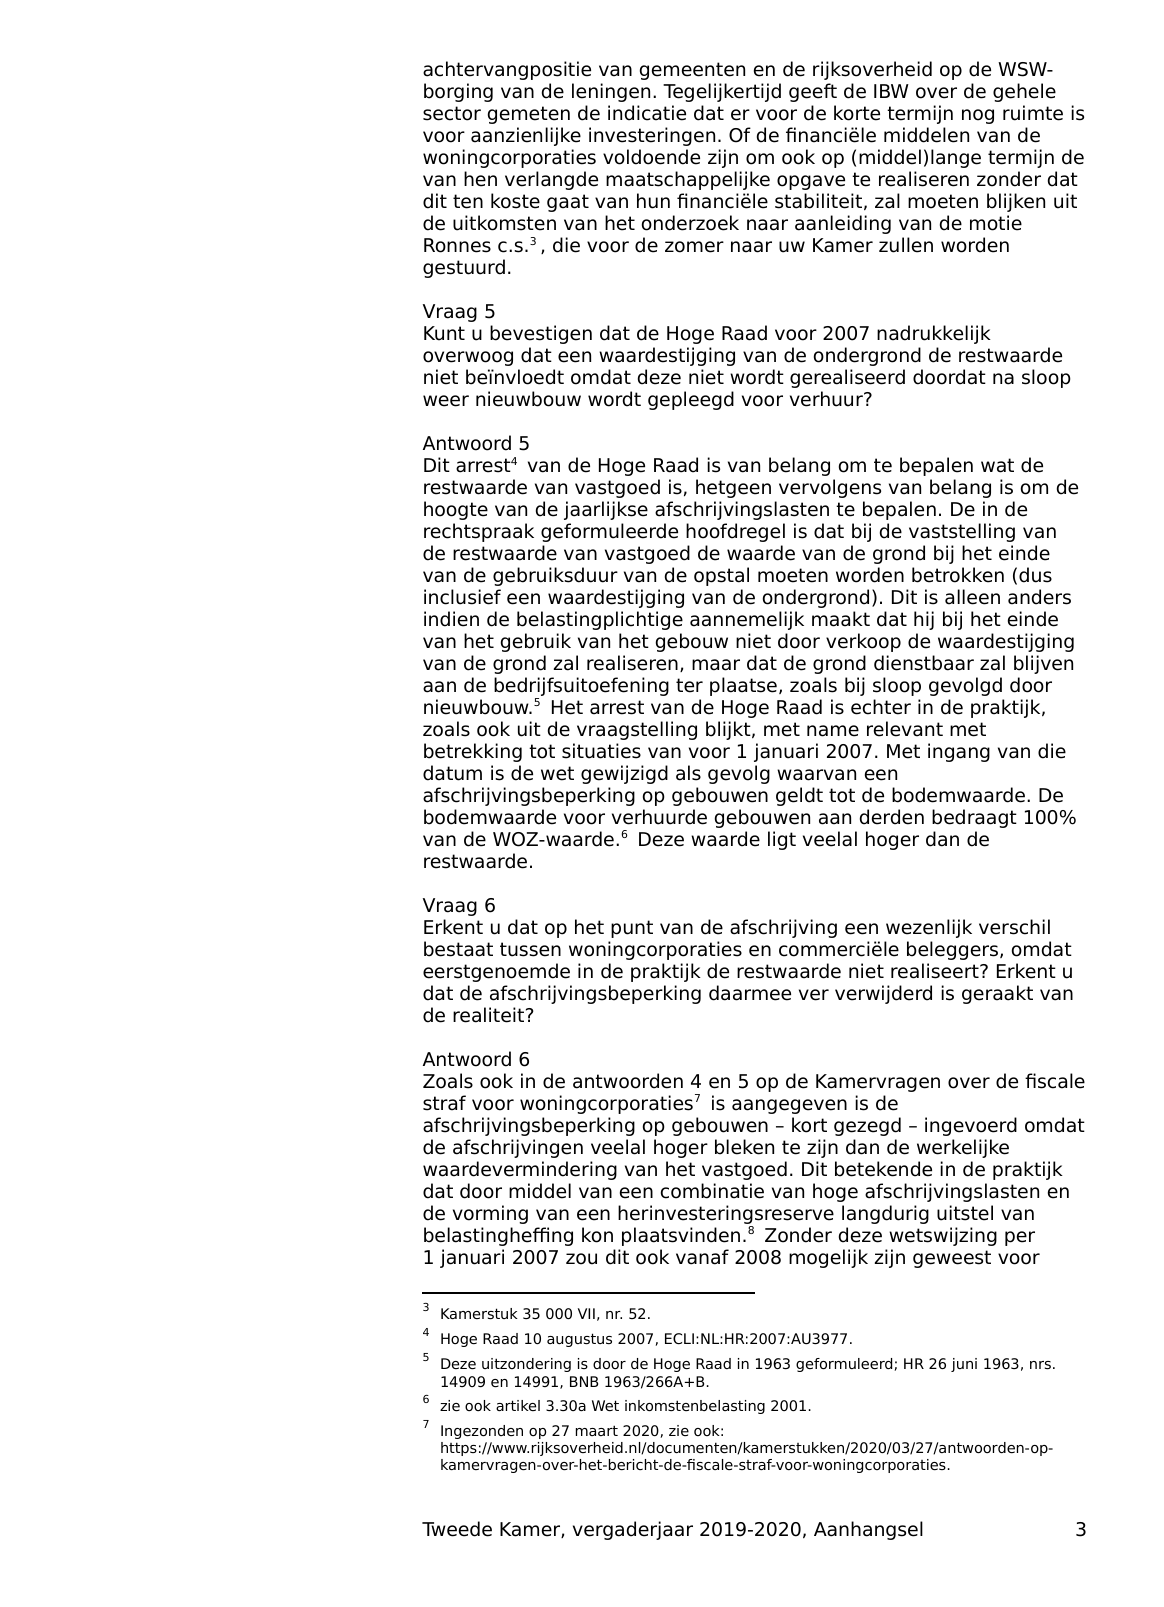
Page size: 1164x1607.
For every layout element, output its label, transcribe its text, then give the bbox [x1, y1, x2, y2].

text Kamerstuk 35 000 VII, nr. 52. [422, 1302, 1087, 1324]
text Ingezonden op 27 maart 2020, zie ook: https://www.rijksoverheid.nl/documenten/kamerstukken/2020/03/27/antwoorden-op-kamervragen-over-het-bericht-de-fiscale-straf-voor-woningcorporaties. [422, 1418, 1087, 1474]
text zie ook artikel 3.30a Wet inkomstenbelasting 2001. [422, 1393, 1087, 1416]
text Zoals ook in de antwoorden 4 en 5 op de Kamervragen over de fiscale straf voor woningcorporaties is aangegeven is de afschrijvingsbeperking op gebouwen – kort gezegd – ingevoerd omdat de afschrijvingen veelal hoger bleken te zijn dan de werkelijke waardevermindering van het vastgoed. Dit betekende in de praktijk dat door middel van een combinatie van hoge afschrijvingslasten en de vorming van een herinvesteringsreserve langdurig uitstel van belastingheffing kon plaatsvinden. Zonder deze wetswijzing per 1 januari 2007 zou dit ook vanaf 2008 mogelijk zijn geweest voor [422, 1071, 1087, 1269]
text Antwoord 5 [422, 433, 1087, 455]
text Vraag 5 [422, 301, 1087, 323]
text Dit arrest van de Hoge Raad is van belang om te bepalen wat de restwaarde van vastgoed is, hetgeen vervolgens van belang is om de hoogte van de jaarlijkse afschrijvingslasten te bepalen. De in de rechtspraak geformuleerde hoofdregel is dat bij de vaststelling van de restwaarde van vastgoed de waarde van de grond bij het einde van de gebruiksduur van de opstal moeten worden betrokken (dus inclusief een waardestijging van de ondergrond). Dit is alleen anders indien de belastingplichtige aannemelijk maakt dat hij bij het einde van het gebruik van het gebouw niet door verkoop de waardestijging van de grond zal realiseren, maar dat de grond dienstbaar zal blijven aan de bedrijfsuitoefening ter plaatse, zoals bij sloop gevolgd door nieuwbouw. Het arrest van de Hoge Raad is echter in de praktijk, zoals ook uit de vraagstelling blijkt, met name relevant met betrekking tot situaties van voor 1 januari 2007. Met ingang van die datum is de wet gewijzigd als gevolg waarvan een afschrijvingsbeperking op gebouwen geldt tot de bodemwaarde. De bodemwaarde voor verhuurde gebouwen aan derden bedraagt 100% van de WOZ-waarde. Deze waarde ligt veelal hoger dan de restwaarde. [422, 455, 1087, 873]
text Deze uitzondering is door de Hoge Raad in 1963 geformuleerd; HR 26 juni 1963, nrs. 14909 en 14991, BNB 1963/266A+B. [422, 1352, 1087, 1391]
text achtervangpositie van gemeenten en de rijksoverheid op de WSW-borging van de leningen. Tegelijkertijd geeft de IBW over de gehele sector gemeten de indicatie dat er voor de korte termijn nog ruimte is voor aanzienlijke investeringen. Of de financiële middelen van de woningcorporaties voldoende zijn om ook op (middel)lange termijn de van hen verlangde maatschappelijke opgave te realiseren zonder dat dit ten koste gaat van hun financiële stabiliteit, zal moeten blijken uit de uitkomsten van het onderzoek naar aanleiding van de motie Ronnes c.s., die voor de zomer naar uw Kamer zullen worden gestuurd. [422, 59, 1087, 279]
text Vraag 6 [422, 895, 1087, 917]
text Erkent u dat op het punt van de afschrijving een wezenlijk verschil bestaat tussen woningcorporaties en commerciële beleggers, omdat eerstgenoemde in de praktijk de restwaarde niet realiseert? Erkent u dat de afschrijvingsbeperking daarmee ver verwijderd is geraakt van de realiteit? [422, 917, 1087, 1027]
text Kunt u bevestigen dat de Hoge Raad voor 2007 nadrukkelijk overwoog dat een waardestijging van de ondergrond de restwaarde niet beïnvloedt omdat deze niet wordt gerealiseerd doordat na sloop weer nieuwbouw wordt gepleegd voor verhuur? [422, 323, 1087, 411]
text Hoge Raad 10 augustus 2007, ECLI:NL:HR:2007:AU3977. [422, 1327, 1087, 1349]
text Antwoord 6 [422, 1049, 1087, 1071]
